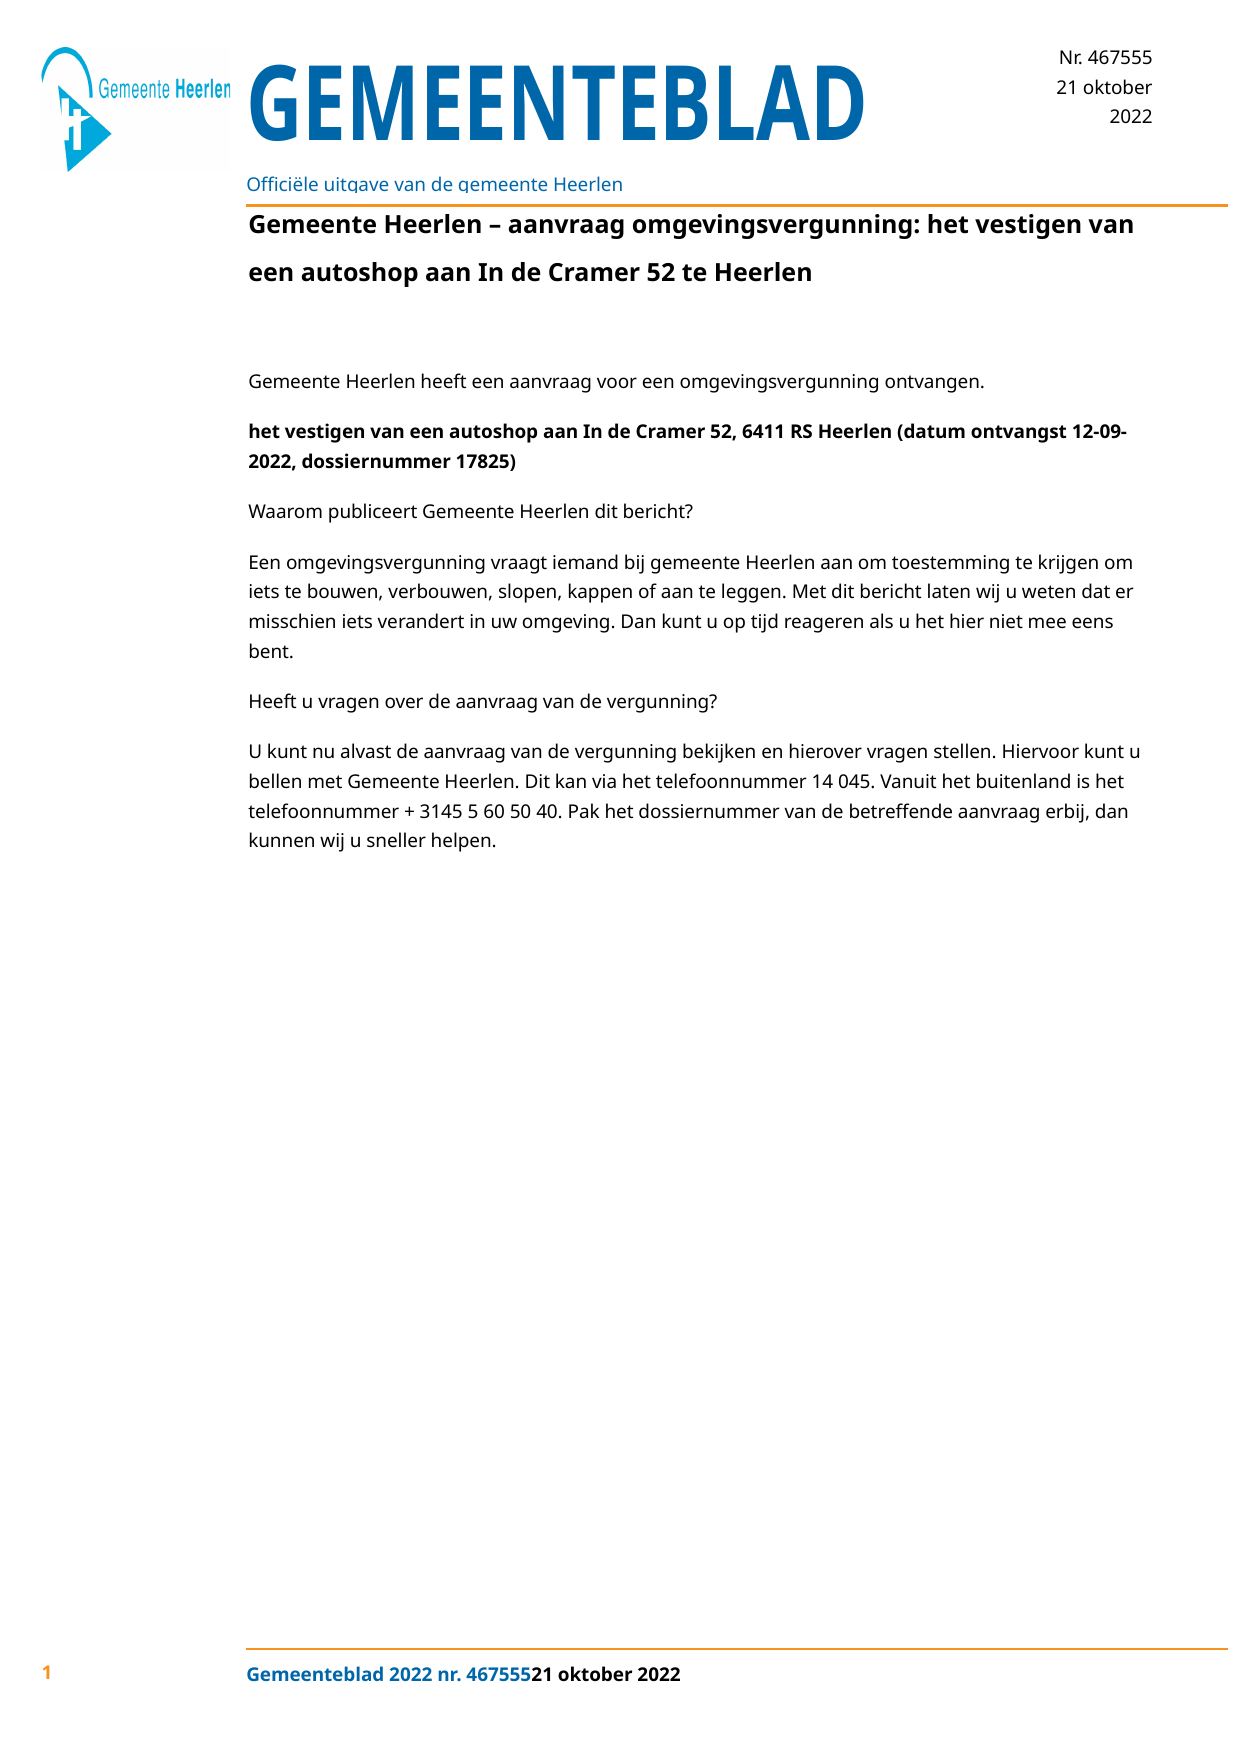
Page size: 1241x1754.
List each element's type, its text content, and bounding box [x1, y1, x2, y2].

text Gemeente Heerlen heeft een aanvraag voor een omgevingsvergunning ontvangen. [248, 368, 1152, 394]
picture [41, 47, 59, 70]
picture [41, 47, 231, 172]
text Een omgevingsvergunning vraagt iemand bij gemeente Heerlen aan om toestemming te krijgen om iets te bouwen, verbouwen, slopen, kappen of aan te leggen. Met dit bericht laten wij u weten dat er misschien iets verandert in uw omgeving. Dan kunt u op tijd reageren als u het hier niet mee eens bent. [248, 549, 1152, 664]
text Waarom publiceert Gemeente Heerlen dit bericht? [248, 499, 1152, 524]
text U kunt nu alvast de aanvraag van de vergunning bekijken en hierover vragen stellen. Hiervoor kunt u bellen met Gemeente Heerlen. Dit kan via het telefoonnummer 14 045. Vanuit het buitenland is het telefoonnummer + 3145 5 60 50 40. Pak het dossiernummer van de betreffende aanvraag erbij, dan kunnen wij u sneller helpen. [248, 739, 1152, 853]
text het vestigen van een autoshop aan In de Cramer 52, 6411 RS Heerlen (datum ontvangst 12-09-2022, dossiernummer 17825) [248, 419, 1152, 474]
text Gemeente Heerlen – aanvraag omgevingsvergunning: het vestigen van een autoshop aan In de Cramer 52 te Heerlen [248, 207, 1152, 288]
text Heeft u vragen over de aanvraag van de vergunning? [248, 688, 1152, 714]
